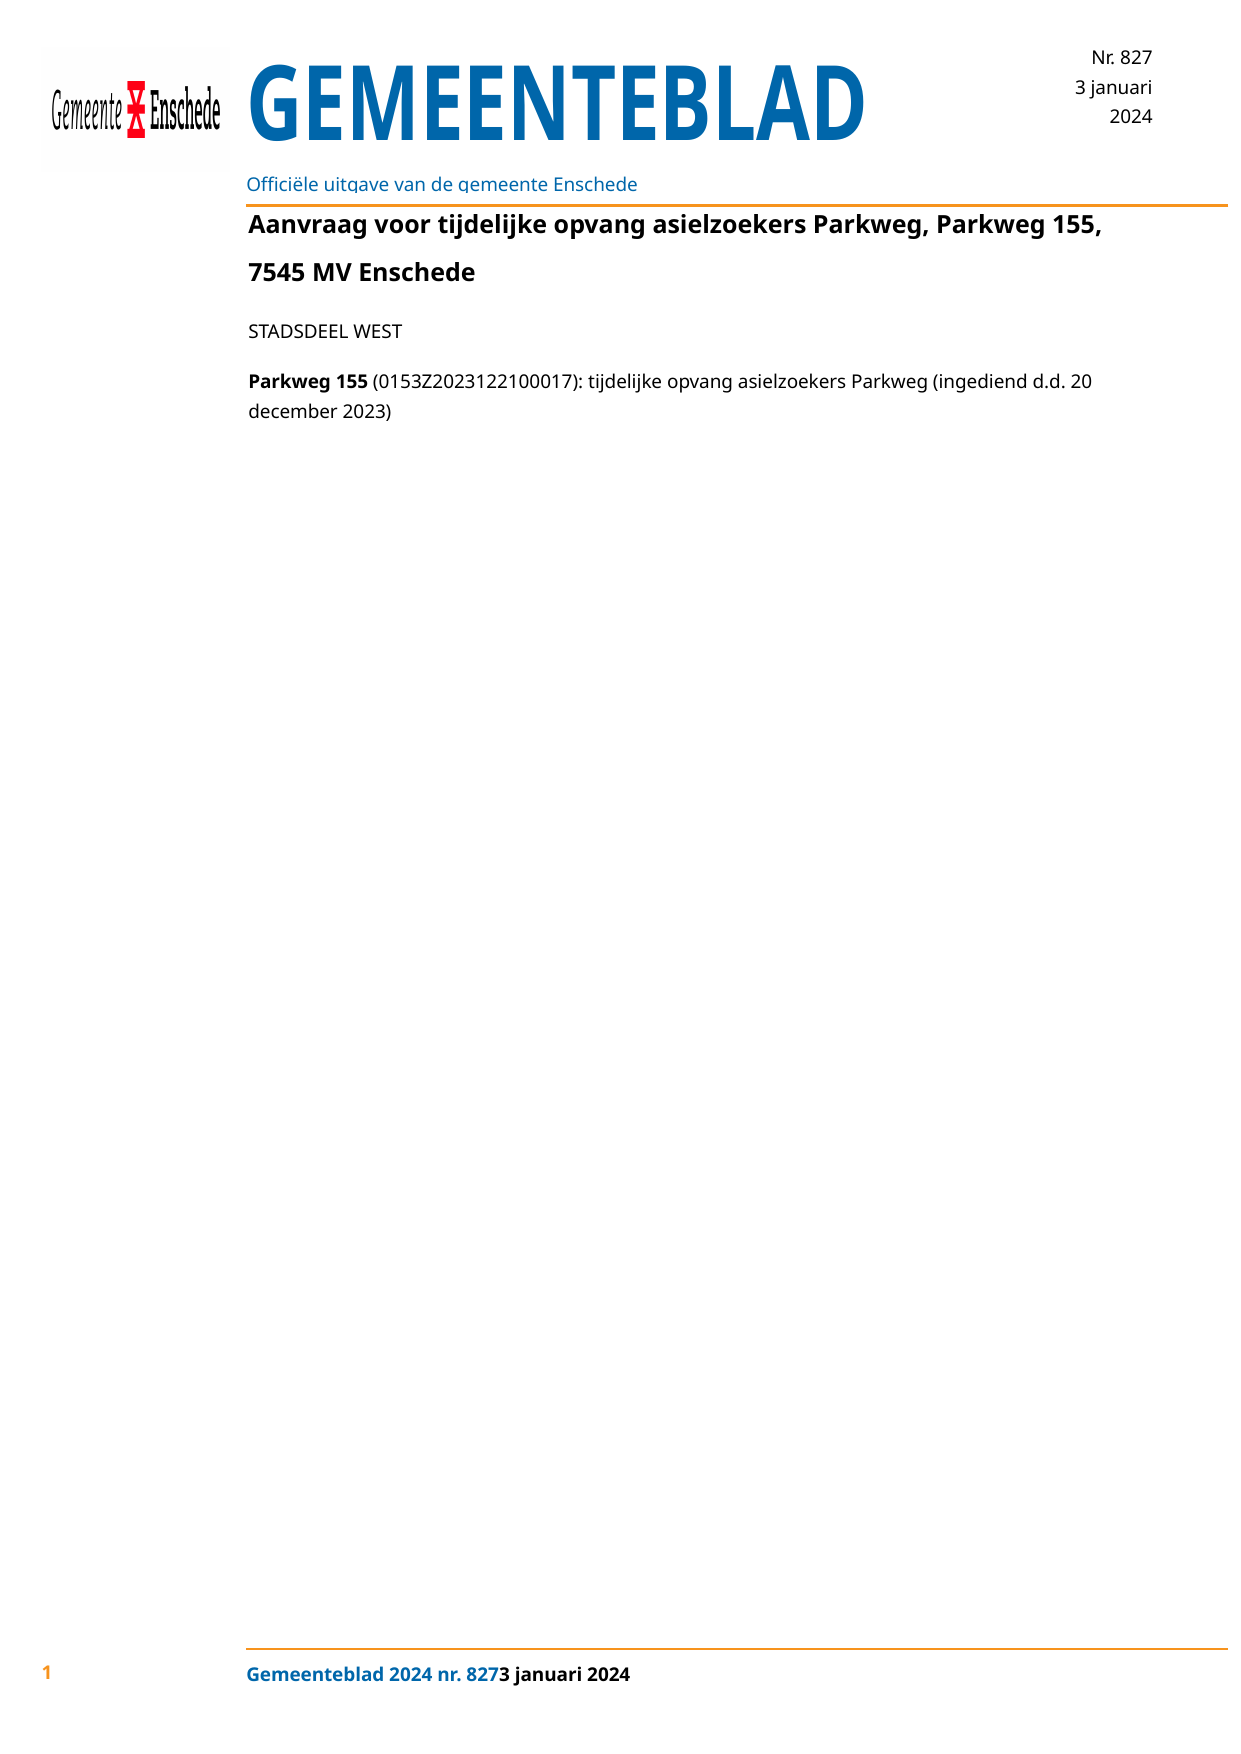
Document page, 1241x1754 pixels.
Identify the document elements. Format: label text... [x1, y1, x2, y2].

text Parkweg 155 (0153Z2023122100017): tijdelijke opvang asielzoekers Parkweg (ingediend d.d. 20 december 2023) [248, 368, 1152, 424]
text Aanvraag voor tijdelijke opvang asielzoekers Parkweg, Parkweg 155, 7545 MV Enschede [248, 207, 1152, 288]
picture [41, 47, 231, 172]
text STADSDEEL WEST [248, 318, 1152, 344]
